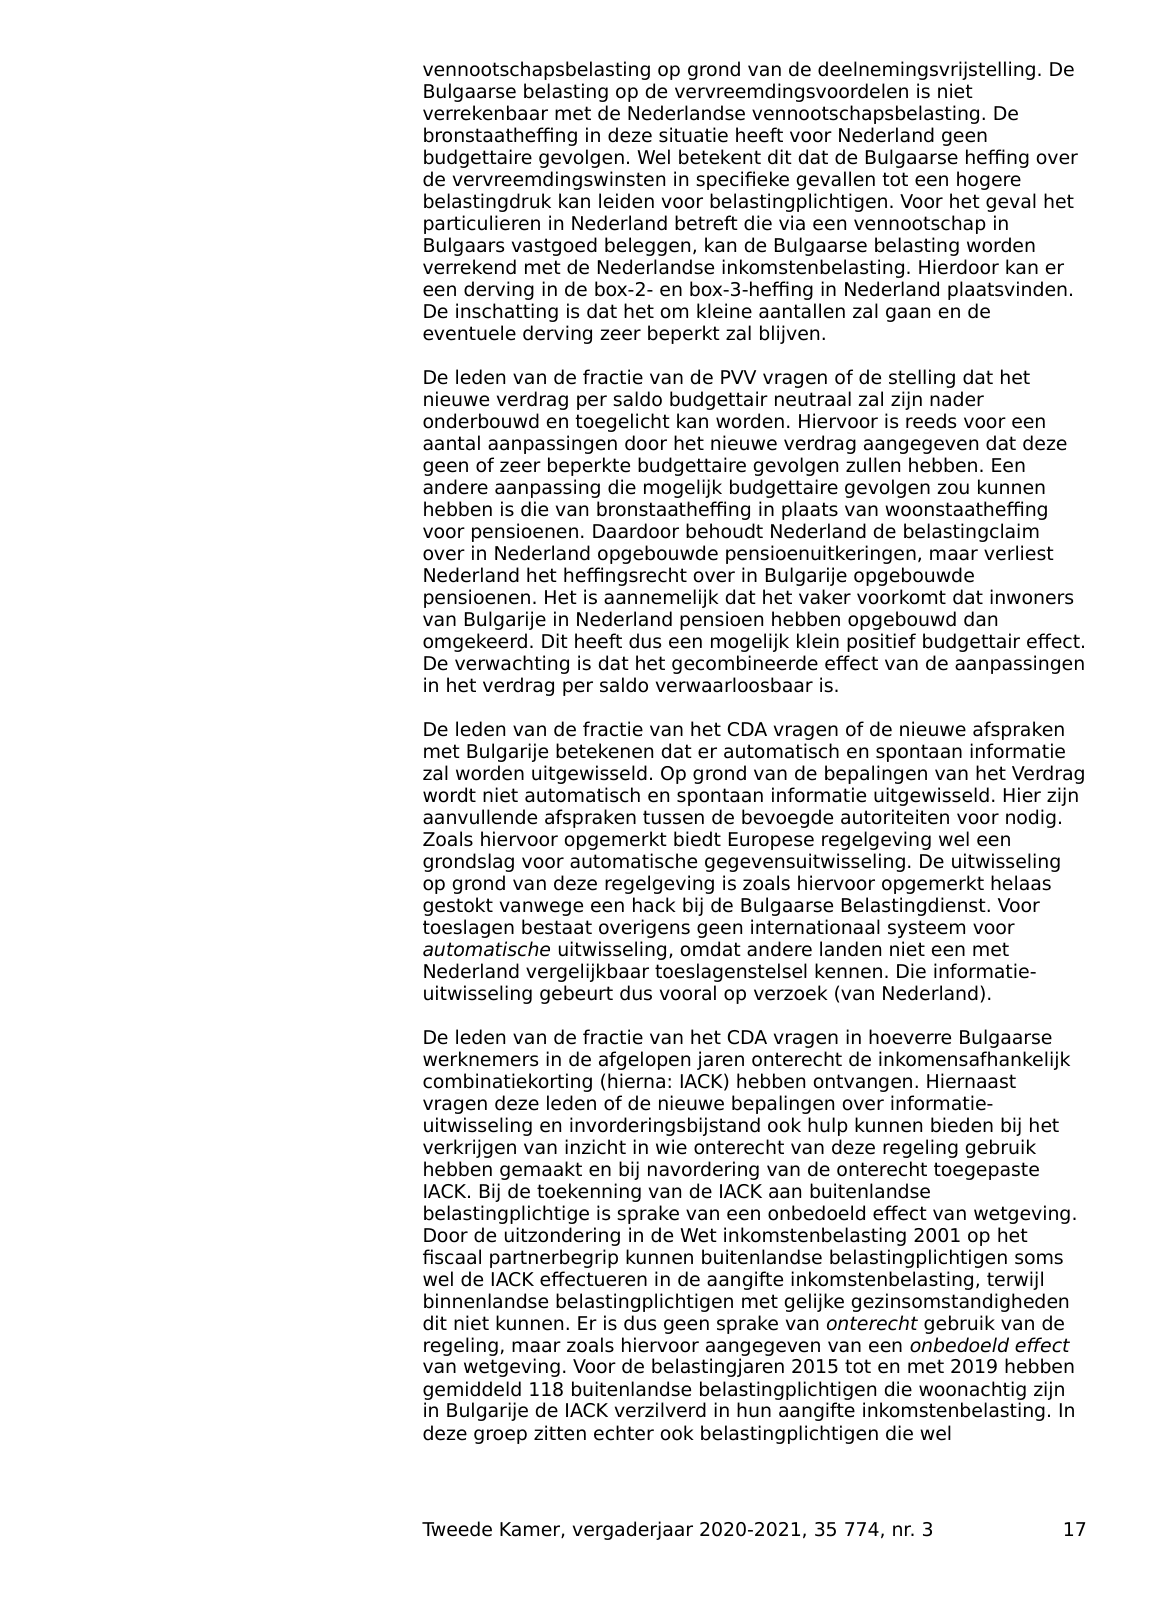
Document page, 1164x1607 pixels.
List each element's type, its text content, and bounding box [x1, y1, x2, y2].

text De leden van de fractie van het CDA vragen in hoeverre Bulgaarse werknemers in de afgelopen jaren onterecht de inkomensafhankelijk combinatiekorting (hierna: IACK) hebben ontvangen. Hiernaast vragen deze leden of de nieuwe bepalingen over informatie-uitwisseling en invorderingsbijstand ook hulp kunnen bieden bij het verkrijgen van inzicht in wie onterecht van deze regeling gebruik hebben gemaakt en bij navordering van de onterecht toegepaste IACK. Bij de toekenning van de IACK aan buitenlandse belastingplichtige is sprake van een onbedoeld effect van wetgeving. Door de uitzondering in de Wet inkomstenbelasting 2001 op het fiscaal partnerbegrip kunnen buitenlandse belastingplichtigen soms wel de IACK effectueren in de aangifte inkomstenbelasting, terwijl binnenlandse belastingplichtigen met gelijke gezinsomstandigheden dit niet kunnen. Er is dus geen sprake van onterecht gebruik van de regeling, maar zoals hiervoor aangegeven van een onbedoeld effect van wetgeving. Voor de belastingjaren 2015 tot en met 2019 hebben gemiddeld 118 buitenlandse belastingplichtigen die woonachtig zijn in Bulgarije de IACK verzilverd in hun aangifte inkomstenbelasting. In deze groep zitten echter ook belastingplichtigen die wel [422, 1027, 1087, 1444]
text vennootschapsbelasting op grond van de deelnemingsvrijstelling. De Bulgaarse belasting op de vervreemdingsvoordelen is niet verrekenbaar met de Nederlandse vennootschapsbelasting. De bronstaatheffing in deze situatie heeft voor Nederland geen budgettaire gevolgen. Wel betekent dit dat de Bulgaarse heffing over de vervreemdingswinsten in specifieke gevallen tot een hogere belastingdruk kan leiden voor belastingplichtigen. Voor het geval het particulieren in Nederland betreft die via een vennootschap in Bulgaars vastgoed beleggen, kan de Bulgaarse belasting worden verrekend met de Nederlandse inkomstenbelasting. Hierdoor kan er een derving in de box-2- en box-3-heffing in Nederland plaatsvinden. De inschatting is dat het om kleine aantallen zal gaan en de eventuele derving zeer beperkt zal blijven. [422, 59, 1087, 345]
text De leden van de fractie van de PVV vragen of de stelling dat het nieuwe verdrag per saldo budgettair neutraal zal zijn nader onderbouwd en toegelicht kan worden. Hiervoor is reeds voor een aantal aanpassingen door het nieuwe verdrag aangegeven dat deze geen of zeer beperkte budgettaire gevolgen zullen hebben. Een andere aanpassing die mogelijk budgettaire gevolgen zou kunnen hebben is die van bronstaatheffing in plaats van woonstaatheffing voor pensioenen. Daardoor behoudt Nederland de belastingclaim over in Nederland opgebouwde pensioenuitkeringen, maar verliest Nederland het heffingsrecht over in Bulgarije opgebouwde pensioenen. Het is aannemelijk dat het vaker voorkomt dat inwoners van Bulgarije in Nederland pensioen hebben opgebouwd dan omgekeerd. Dit heeft dus een mogelijk klein positief budgettair effect. De verwachting is dat het gecombineerde effect van de aanpassingen in het verdrag per saldo verwaarloosbaar is. [422, 367, 1087, 697]
text De leden van de fractie van het CDA vragen of de nieuwe afspraken met Bulgarije betekenen dat er automatisch en spontaan informatie zal worden uitgewisseld. Op grond van de bepalingen van het Verdrag wordt niet automatisch en spontaan informatie uitgewisseld. Hier zijn aanvullende afspraken tussen de bevoegde autoriteiten voor nodig. Zoals hiervoor opgemerkt biedt Europese regelgeving wel een grondslag voor automatische gegevensuitwisseling. De uitwisseling op grond van deze regelgeving is zoals hiervoor opgemerkt helaas gestokt vanwege een hack bij de Bulgaarse Belastingdienst. Voor toeslagen bestaat overigens geen internationaal systeem voor automatische uitwisseling, omdat andere landen niet een met Nederland vergelijkbaar toeslagenstelsel kennen. Die informatie-uitwisseling gebeurt dus vooral op verzoek (van Nederland). [422, 719, 1087, 1004]
